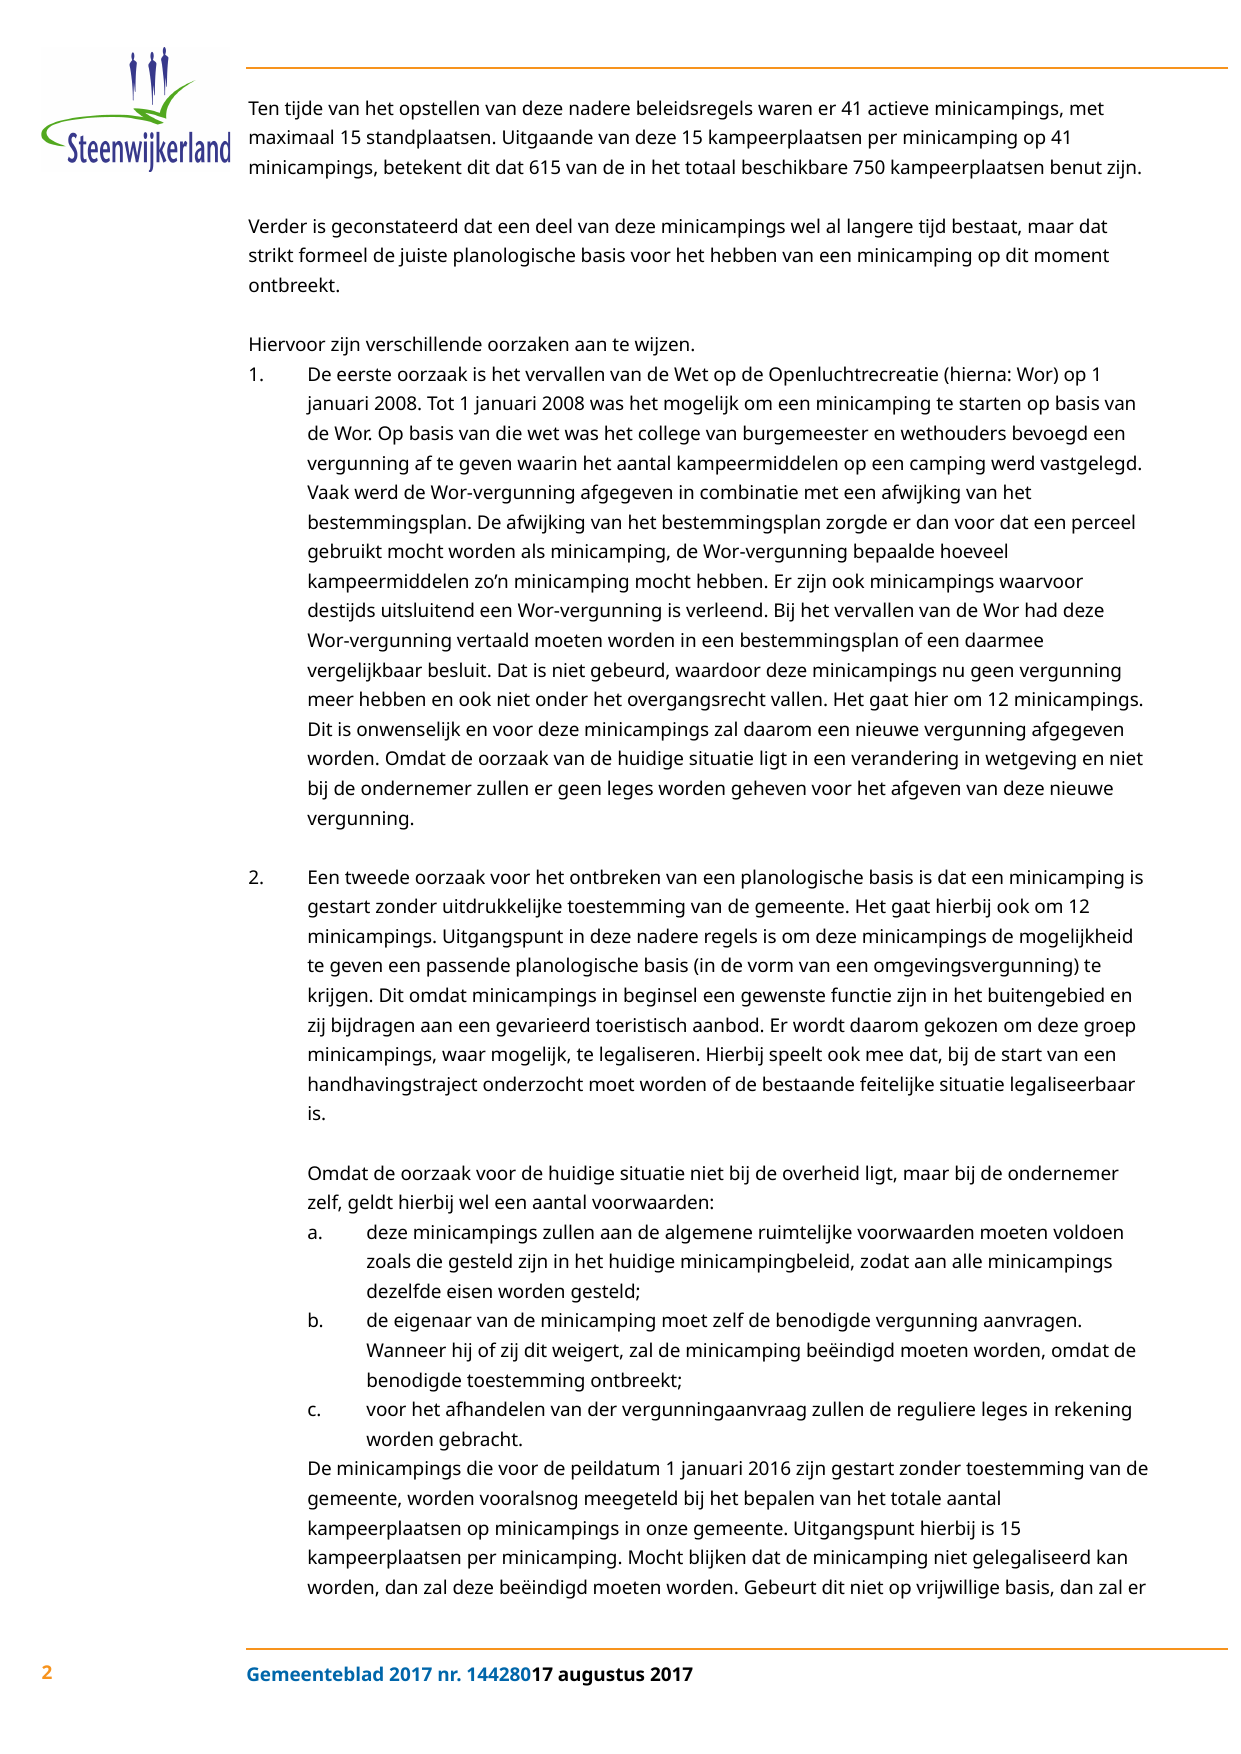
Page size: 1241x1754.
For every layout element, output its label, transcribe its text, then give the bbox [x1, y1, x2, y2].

list de eigenaar van de minicamping moet zelf de benodigde vergunning aanvragen. Wanneer hij of zij dit weigert, zal de minicamping beëindigd moeten worden, omdat de benodigde toestemming ontbreekt; [307, 1308, 1152, 1393]
list Omdat de oorzaak voor de huidige situatie niet bij de overheid ligt, maar bij de ondernemer zelf, geldt hierbij wel een aantal voorwaarden: [248, 1160, 1152, 1215]
list De eerste oorzaak is het vervallen van de Wet op de Openluchtrecreatie (hierna: Wor) op 1 januari 2008. Tot 1 januari 2008 was het mogelijk om een minicamping te starten op basis van de Wor. Op basis van die wet was het college van burgemeester en wethouders bevoegd een vergunning af te geven waarin het aantal kampeermiddelen op een camping werd vastgelegd. Vaak werd de Wor-vergunning afgegeven in combinatie met een afwijking van het bestemmingsplan. De afwijking van het bestemmingsplan zorgde er dan voor dat een perceel gebruikt mocht worden als minicamping, de Wor-vergunning bepaalde hoeveel kampeermiddelen zo’n minicamping mocht hebben. Er zijn ook minicampings waarvoor destijds uitsluitend een Wor-vergunning is verleend. Bij het vervallen van de Wor had deze Wor-vergunning vertaald moeten worden in een bestemmingsplan of een daarmee vergelijkbaar besluit. Dat is niet gebeurd, waardoor deze minicampings nu geen vergunning meer hebben en ook niet onder het overgangsrecht vallen. Het gaat hier om 12 minicampings. Dit is onwenselijk en voor deze minicampings zal daarom een nieuwe vergunning afgegeven worden. Omdat de oorzaak van de huidige situatie ligt in een verandering in wetgeving en niet bij de ondernemer zullen er geen leges worden geheven voor het afgeven van deze nieuwe vergunning. [248, 361, 1152, 831]
list deze minicampings zullen aan de algemene ruimtelijke voorwaarden moeten voldoen zoals die gesteld zijn in het huidige minicampingbeleid, zodat aan alle minicampings dezelfde eisen worden gesteld; [307, 1219, 1152, 1304]
picture [41, 47, 231, 172]
list voor het afhandelen van der vergunningaanvraag zullen de reguliere leges in rekening worden gebracht. [307, 1396, 1152, 1452]
text Ten tijde van het opstellen van deze nadere beleidsregels waren er 41 actieve minicampings, met maximaal 15 standplaatsen. Uitgaande van deze 15 kampeerplaatsen per minicamping op 41 minicampings, betekent dit dat 615 van de in het totaal beschikbare 750 kampeerplaatsen benut zijn. [248, 95, 1152, 180]
text Hiervoor zijn verschillende oorzaken aan te wijzen. [248, 331, 1152, 357]
list De minicampings die voor de peildatum 1 januari 2016 zijn gestart zonder toestemming van de gemeente, worden vooralsnog meegeteld bij het bepalen van het totale aantal kampeerplaatsen op minicampings in onze gemeente. Uitgangspunt hierbij is 15 kampeerplaatsen per minicamping. Mocht blijken dat de minicamping niet gelegaliseerd kan worden, dan zal deze beëindigd moeten worden. Gebeurt dit niet op vrijwillige basis, dan zal er [248, 1456, 1152, 1600]
list Een tweede oorzaak voor het ontbreken van een planologische basis is dat een minicamping is gestart zonder uitdrukkelijke toestemming van de gemeente. Het gaat hierbij ook om 12 minicampings. Uitgangspunt in deze nadere regels is om deze minicampings de mogelijkheid te geven een passende planologische basis (in de vorm van een omgevingsvergunning) te krijgen. Dit omdat minicampings in beginsel een gewenste functie zijn in het buitengebied en zij bijdragen aan een gevarieerd toeristisch aanbod. Er wordt daarom gekozen om deze groep minicampings, waar mogelijk, te legaliseren. Hierbij speelt ook mee dat, bij de start van een handhavingstraject onderzocht moet worden of de bestaande feitelijke situatie legaliseerbaar is. [248, 864, 1152, 1126]
text Verder is geconstateerd dat een deel van deze minicampings wel al langere tijd bestaat, maar dat strikt formeel de juiste planologische basis voor het hebben van een minicamping op dit moment ontbreekt. [248, 213, 1152, 298]
